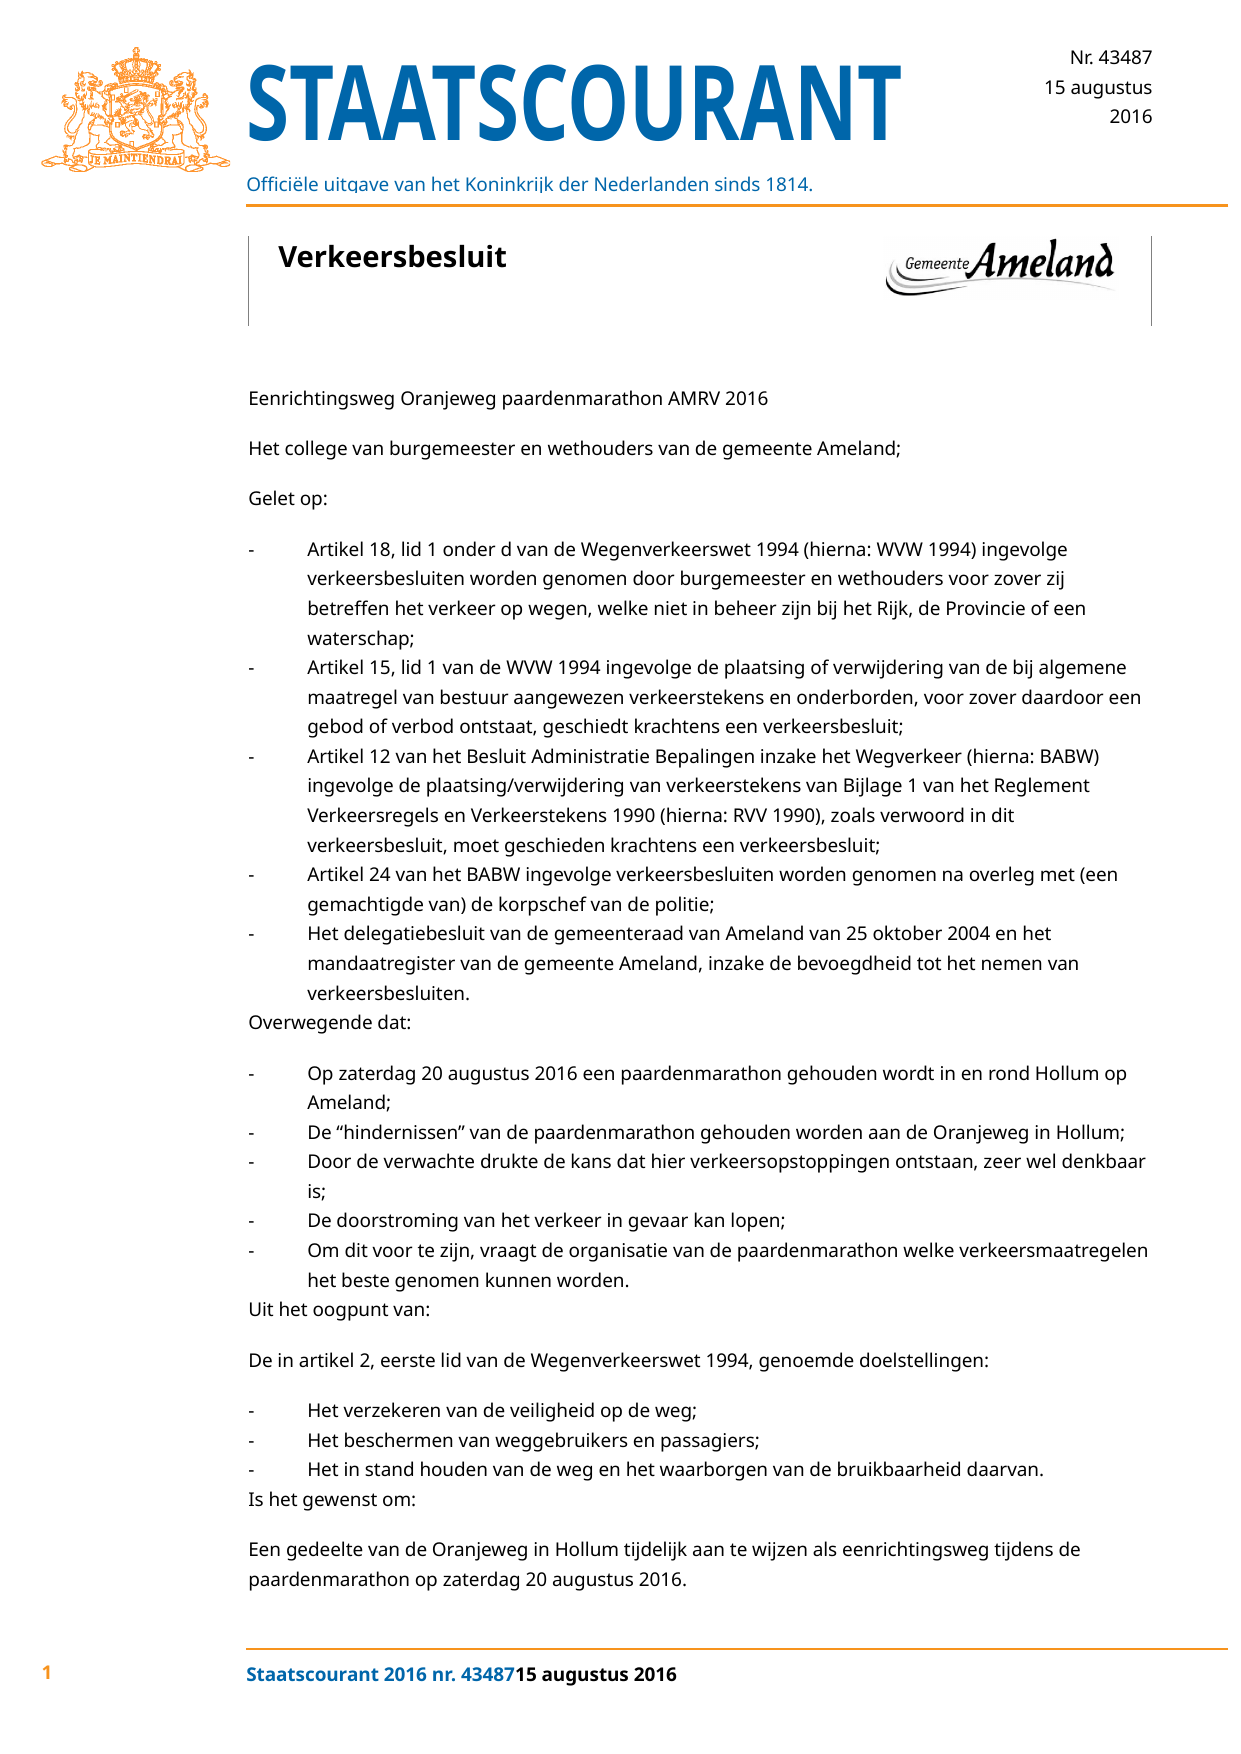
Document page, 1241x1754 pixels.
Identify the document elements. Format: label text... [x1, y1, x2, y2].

list De “hindernissen” van de paardenmarathon gehouden worden aan de Oranjeweg in Hollum; [248, 1119, 1152, 1145]
text De in artikel 2, eerste lid van de Wegenverkeerswet 1994, genoemde doelstellingen: [248, 1347, 1152, 1373]
list Het verzekeren van de veiligheid op de weg; [248, 1397, 1152, 1423]
list Het beschermen van weggebruikers en passagiers; [248, 1427, 1152, 1453]
list Het in stand houden van de weg en het waarborgen van de bruikbaarheid daarvan. [248, 1456, 1152, 1482]
list Artikel 24 van het BABW ingevolge verkeersbesluiten worden genomen na overleg met (een gemachtigde van) de korpschef van de politie; [248, 861, 1152, 917]
list Artikel 12 van het Besluit Administratie Bepalingen inzake het Wegverkeer (hierna: BABW) ingevolge de plaatsing/verwijdering van verkeerstekens van Bijlage 1 van het Reglement Verkeersregels en Verkeerstekens 1990 (hierna: RVV 1990), zoals verwoord in dit verkeersbesluit, moet geschieden krachtens een verkeersbesluit; [248, 743, 1152, 858]
picture [41, 47, 231, 172]
list Om dit voor te zijn, vraagt de organisatie van de paardenmarathon welke verkeersmaatregelen het beste genomen kunnen worden. [248, 1237, 1152, 1293]
text Een gedeelte van de Oranjeweg in Hollum tijdelijk aan te wijzen als eenrichtingsweg tijdens de paardenmarathon op zaterdag 20 augustus 2016. [248, 1536, 1152, 1592]
list Het delegatiebesluit van de gemeenteraad van Ameland van 25 oktober 2004 en het mandaatregister van de gemeente Ameland, inzake de bevoegdheid tot het nemen van verkeersbesluiten. [248, 921, 1152, 1006]
list Artikel 15, lid 1 van de WVW 1994 ingevolge de plaatsing of verwijdering van de bij algemene maatregel van bestuur aangewezen verkeerstekens en onderborden, voor zover daardoor een gebod of verbod ontstaat, geschiedt krachtens een verkeersbesluit; [248, 654, 1152, 739]
text Is het gewenst om: [248, 1486, 1152, 1512]
text Het college van burgemeester en wethouders van de gemeente Ameland; [248, 435, 1152, 461]
text Eenrichtingsweg Oranjeweg paardenmarathon AMRV 2016 [248, 385, 1152, 411]
table_header Verkeersbesluit [249, 236, 850, 326]
list Artikel 18, lid 1 onder d van de Wegenverkeerswet 1994 (hierna: WVW 1994) ingevolge verkeersbesluiten worden genomen door burgemeester en wethouders voor zover zij betreffen het verkeer op wegen, welke niet in beheer zijn bij het Rijk, de Provincie of een waterschap; [248, 536, 1152, 651]
text Overwegende dat: [248, 1009, 1152, 1035]
table_header [850, 236, 1151, 326]
text Uit het oogpunt van: [248, 1296, 1152, 1322]
list De doorstroming van het verkeer in gevaar kan lopen; [248, 1208, 1152, 1233]
text Gelet op: [248, 486, 1152, 511]
list Op zaterdag 20 augustus 2016 een paardenmarathon gehouden wordt in en rond Hollum op Ameland; [248, 1060, 1152, 1115]
list Door de verwachte drukte de kans dat hier verkeersopstoppingen ontstaan, zeer wel denkbaar is; [248, 1148, 1152, 1204]
picture [882, 236, 1119, 300]
